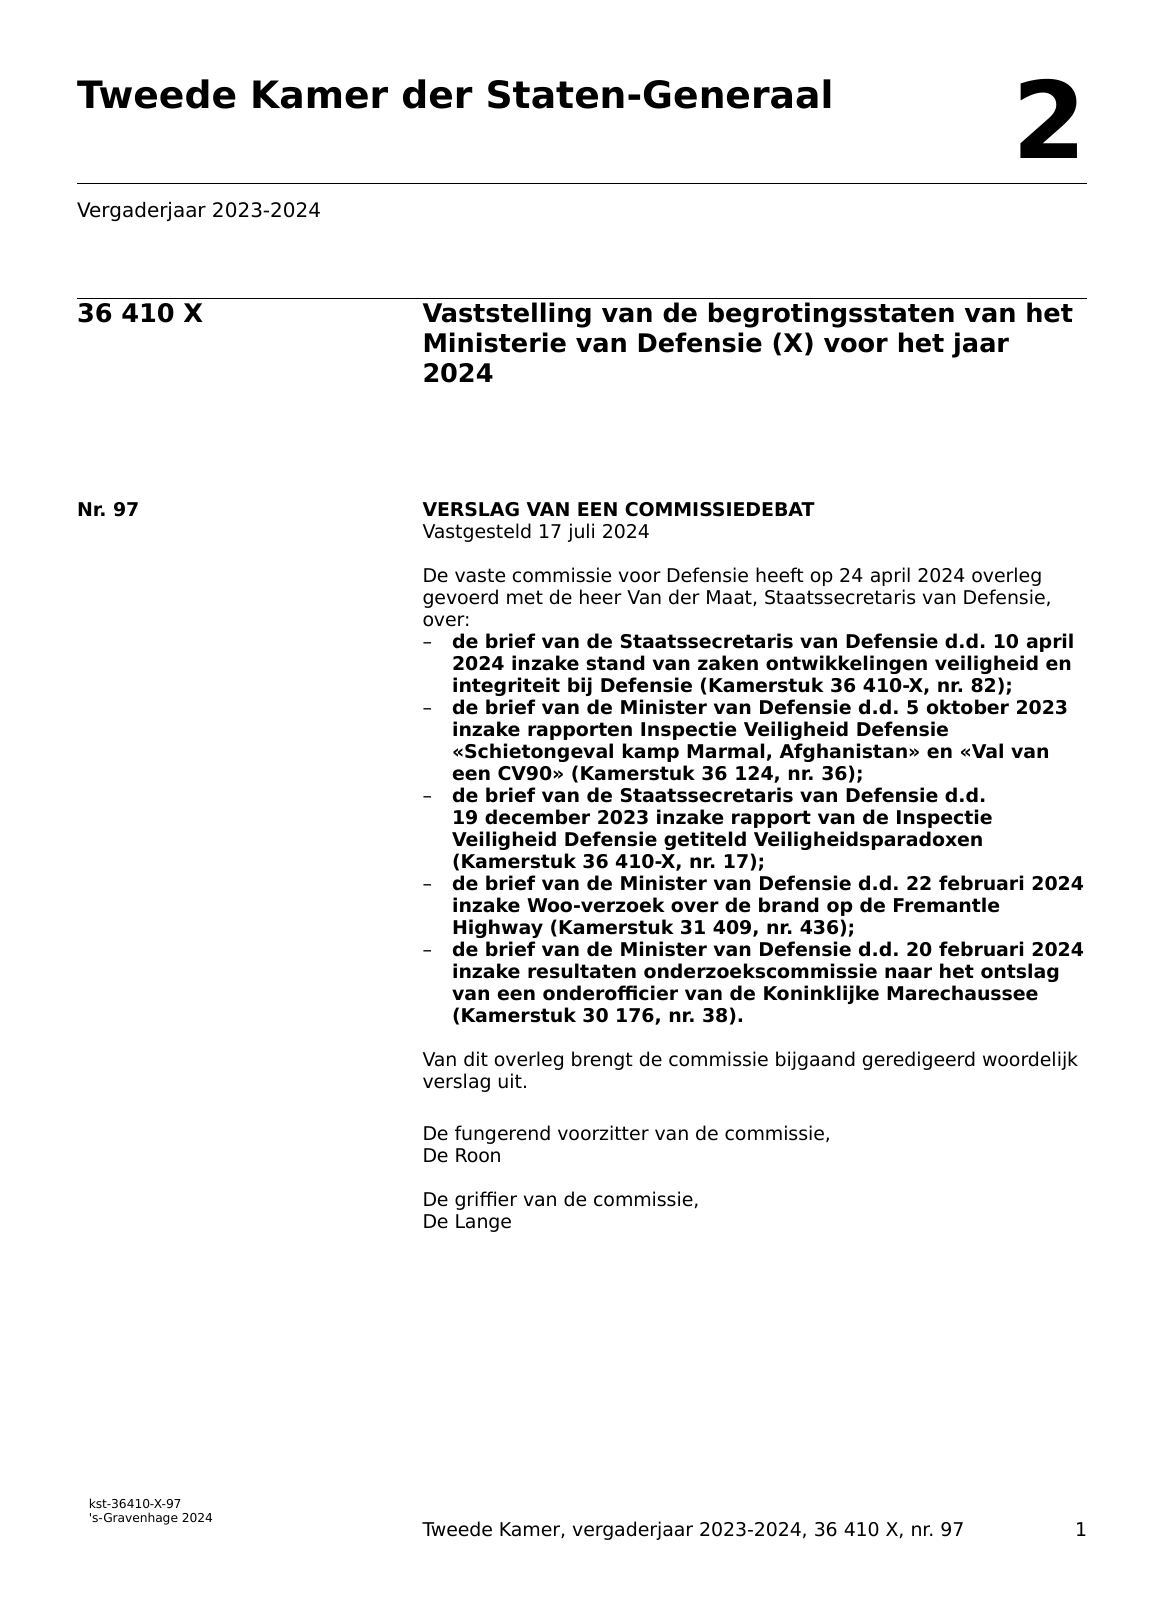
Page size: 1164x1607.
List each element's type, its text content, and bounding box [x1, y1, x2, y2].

text – de brief van de Minister van Defensie d.d. 22 februari 2024 inzake Woo-verzoek over de brand op de Fremantle Highway (Kamerstuk 31 409, nr. 436); [422, 873, 1087, 939]
text 's-Gravenhage 2024 [88, 1511, 323, 1525]
text De vaste commissie voor Defensie heeft op 24 april 2024 overleg gevoerd met de heer Van der Maat, Staatssecretaris van Defensie, over: [422, 565, 1087, 631]
subtitle 36 410 X Vaststelling van de begrotingsstaten van het Ministerie van Defensie (X) voor het jaar 2024 [77, 299, 1087, 388]
text kst-36410-X-97 [88, 1497, 323, 1511]
text De fungerend voorzitter van de commissie, De Roon [422, 1123, 1087, 1167]
text De griffier van de commissie, De Lange [422, 1189, 1087, 1233]
text – de brief van de Staatssecretaris van Defensie d.d. 19 december 2023 inzake rapport van de Inspectie Veiligheid Defensie getiteld Veiligheidsparadoxen (Kamerstuk 36 410-X, nr. 17); [422, 785, 1087, 873]
subtitle Nr. 97 VERSLAG VAN EEN COMMISSIEDEBAT [77, 499, 1087, 521]
text – de brief van de Minister van Defensie d.d. 20 februari 2024 inzake resultaten onderzoekscommissie naar het ontslag van een onderofficier van de Koninklijke Marechaussee (Kamerstuk 30 176, nr. 38). [422, 939, 1087, 1027]
text – de brief van de Staatssecretaris van Defensie d.d. 10 april 2024 inzake stand van zaken ontwikkelingen veiligheid en integriteit bij Defensie (Kamerstuk 36 410-X, nr. 82); [422, 631, 1087, 697]
table_header Tweede Kamer der Staten-Generaal [77, 59, 886, 183]
text Van dit overleg brengt de commissie bijgaand geredigeerd woordelijk verslag uit. [422, 1049, 1087, 1093]
text Vastgesteld 17 juli 2024 [422, 521, 1087, 543]
table_header 2 [886, 59, 1087, 183]
table_cell Vergaderjaar 2023-2024 [77, 184, 1087, 298]
text – de brief van de Minister van Defensie d.d. 5 oktober 2023 inzake rapporten Inspectie Veiligheid Defensie «Schietongeval kamp Marmal, Afghanistan» en «Val van een CV90» (Kamerstuk 36 124, nr. 36); [422, 697, 1087, 785]
